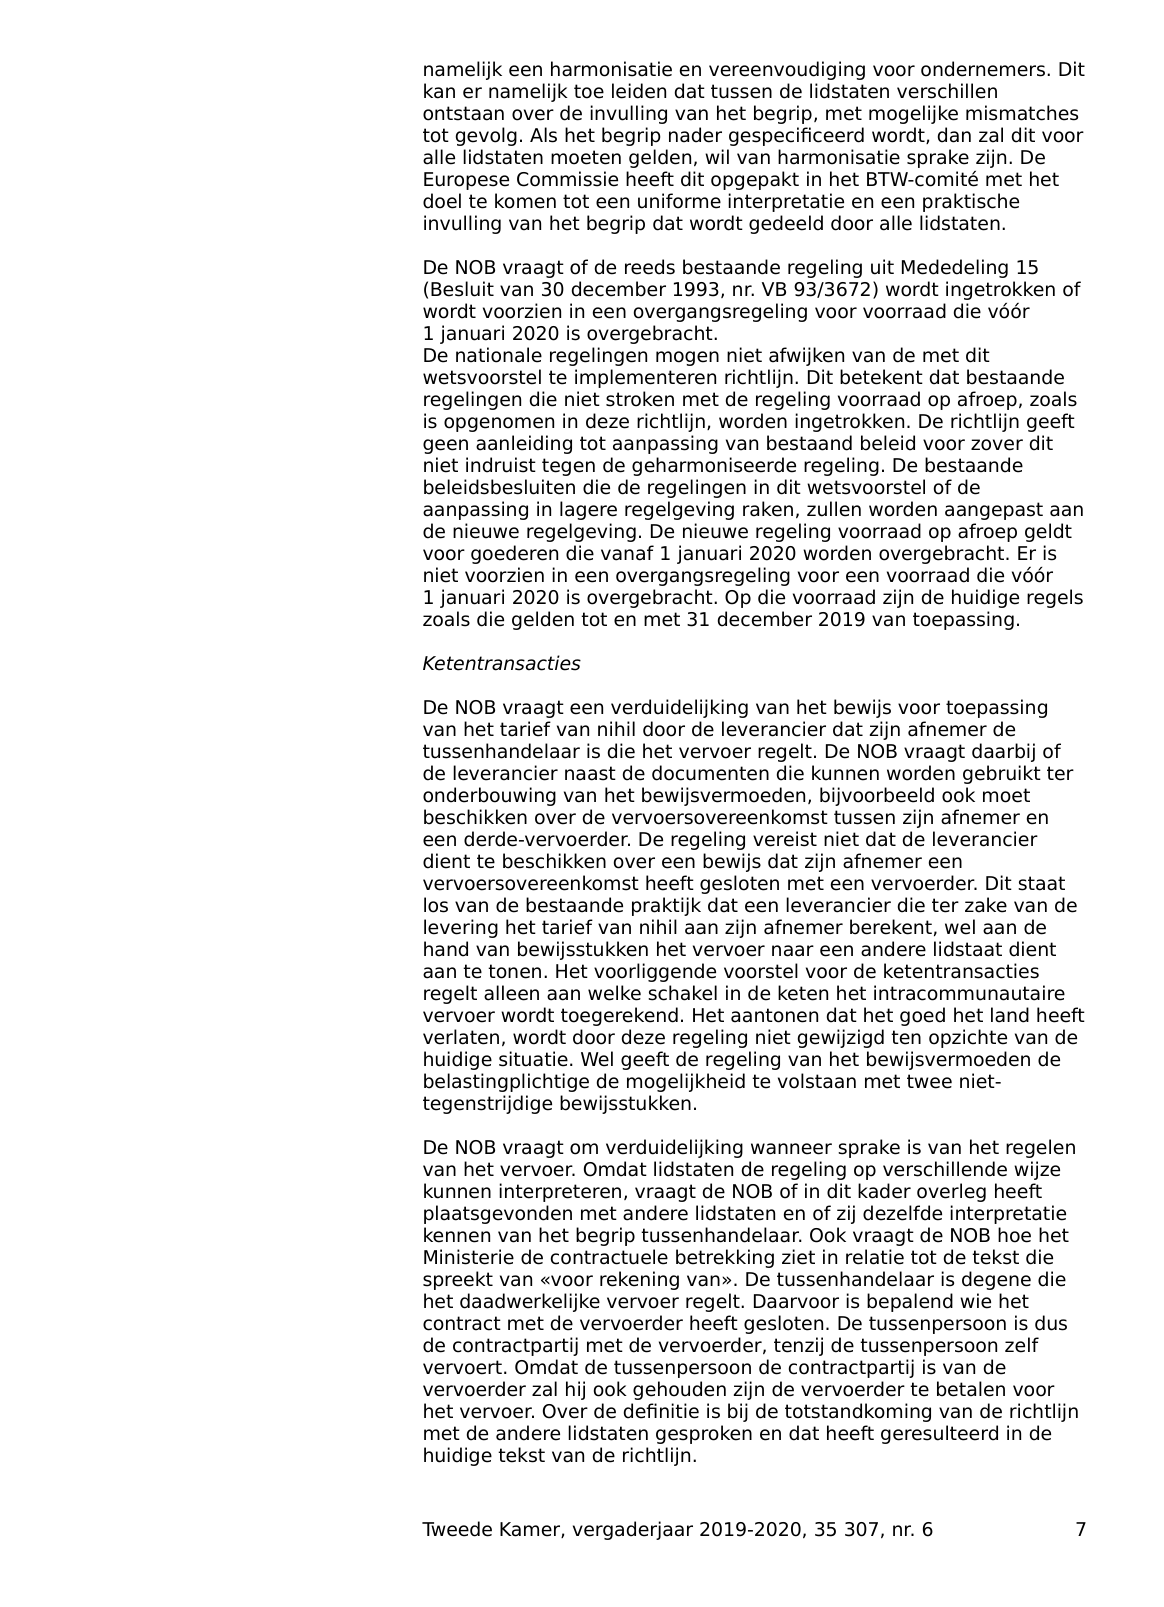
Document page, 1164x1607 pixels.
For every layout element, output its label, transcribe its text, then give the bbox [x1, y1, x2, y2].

text De NOB vraagt of de reeds bestaande regeling uit Mededeling 15 (Besluit van 30 december 1993, nr. VB 93/3672) wordt ingetrokken of wordt voorzien in een overgangsregeling voor voorraad die vóór 1 januari 2020 is overgebracht. [422, 257, 1087, 345]
text De nationale regelingen mogen niet afwijken van de met dit wetsvoorstel te implementeren richtlijn. Dit betekent dat bestaande regelingen die niet stroken met de regeling voorraad op afroep, zoals is opgenomen in deze richtlijn, worden ingetrokken. De richtlijn geeft geen aanleiding tot aanpassing van bestaand beleid voor zover dit niet indruist tegen de geharmoniseerde regeling. De bestaande beleidsbesluiten die de regelingen in dit wetsvoorstel of de aanpassing in lagere regelgeving raken, zullen worden aangepast aan de nieuwe regelgeving. De nieuwe regeling voorraad op afroep geldt voor goederen die vanaf 1 januari 2020 worden overgebracht. Er is niet voorzien in een overgangsregeling voor een voorraad die vóór 1 januari 2020 is overgebracht. Op die voorraad zijn de huidige regels zoals die gelden tot en met 31 december 2019 van toepassing. [422, 345, 1087, 631]
subtitle Ketentransacties [422, 653, 1087, 675]
text De NOB vraagt om verduidelijking wanneer sprake is van het regelen van het vervoer. Omdat lidstaten de regeling op verschillende wijze kunnen interpreteren, vraagt de NOB of in dit kader overleg heeft plaatsgevonden met andere lidstaten en of zij dezelfde interpretatie kennen van het begrip tussenhandelaar. Ook vraagt de NOB hoe het Ministerie de contractuele betrekking ziet in relatie tot de tekst die spreekt van «voor rekening van». De tussenhandelaar is degene die het daadwerkelijke vervoer regelt. Daarvoor is bepalend wie het contract met de vervoerder heeft gesloten. De tussenpersoon is dus de contractpartij met de vervoerder, tenzij de tussenpersoon zelf vervoert. Omdat de tussenpersoon de contractpartij is van de vervoerder zal hij ook gehouden zijn de vervoerder te betalen voor het vervoer. Over de definitie is bij de totstandkoming van de richtlijn met de andere lidstaten gesproken en dat heeft geresulteerd in de huidige tekst van de richtlijn. [422, 1137, 1087, 1467]
text namelijk een harmonisatie en vereenvoudiging voor ondernemers. Dit kan er namelijk toe leiden dat tussen de lidstaten verschillen ontstaan over de invulling van het begrip, met mogelijke mismatches tot gevolg. Als het begrip nader gespecificeerd wordt, dan zal dit voor alle lidstaten moeten gelden, wil van harmonisatie sprake zijn. De Europese Commissie heeft dit opgepakt in het BTW-comité met het doel te komen tot een uniforme interpretatie en een praktische invulling van het begrip dat wordt gedeeld door alle lidstaten. [422, 59, 1087, 235]
text De NOB vraagt een verduidelijking van het bewijs voor toepassing van het tarief van nihil door de leverancier dat zijn afnemer de tussenhandelaar is die het vervoer regelt. De NOB vraagt daarbij of de leverancier naast de documenten die kunnen worden gebruikt ter onderbouwing van het bewijsvermoeden, bijvoorbeeld ook moet beschikken over de vervoersovereenkomst tussen zijn afnemer en een derde-vervoerder. De regeling vereist niet dat de leverancier dient te beschikken over een bewijs dat zijn afnemer een vervoersovereenkomst heeft gesloten met een vervoerder. Dit staat los van de bestaande praktijk dat een leverancier die ter zake van de levering het tarief van nihil aan zijn afnemer berekent, wel aan de hand van bewijsstukken het vervoer naar een andere lidstaat dient aan te tonen. Het voorliggende voorstel voor de ketentransacties regelt alleen aan welke schakel in de keten het intracommunautaire vervoer wordt toegerekend. Het aantonen dat het goed het land heeft verlaten, wordt door deze regeling niet gewijzigd ten opzichte van de huidige situatie. Wel geeft de regeling van het bewijsvermoeden de belastingplichtige de mogelijkheid te volstaan met twee niet-tegenstrijdige bewijsstukken. [422, 697, 1087, 1115]
